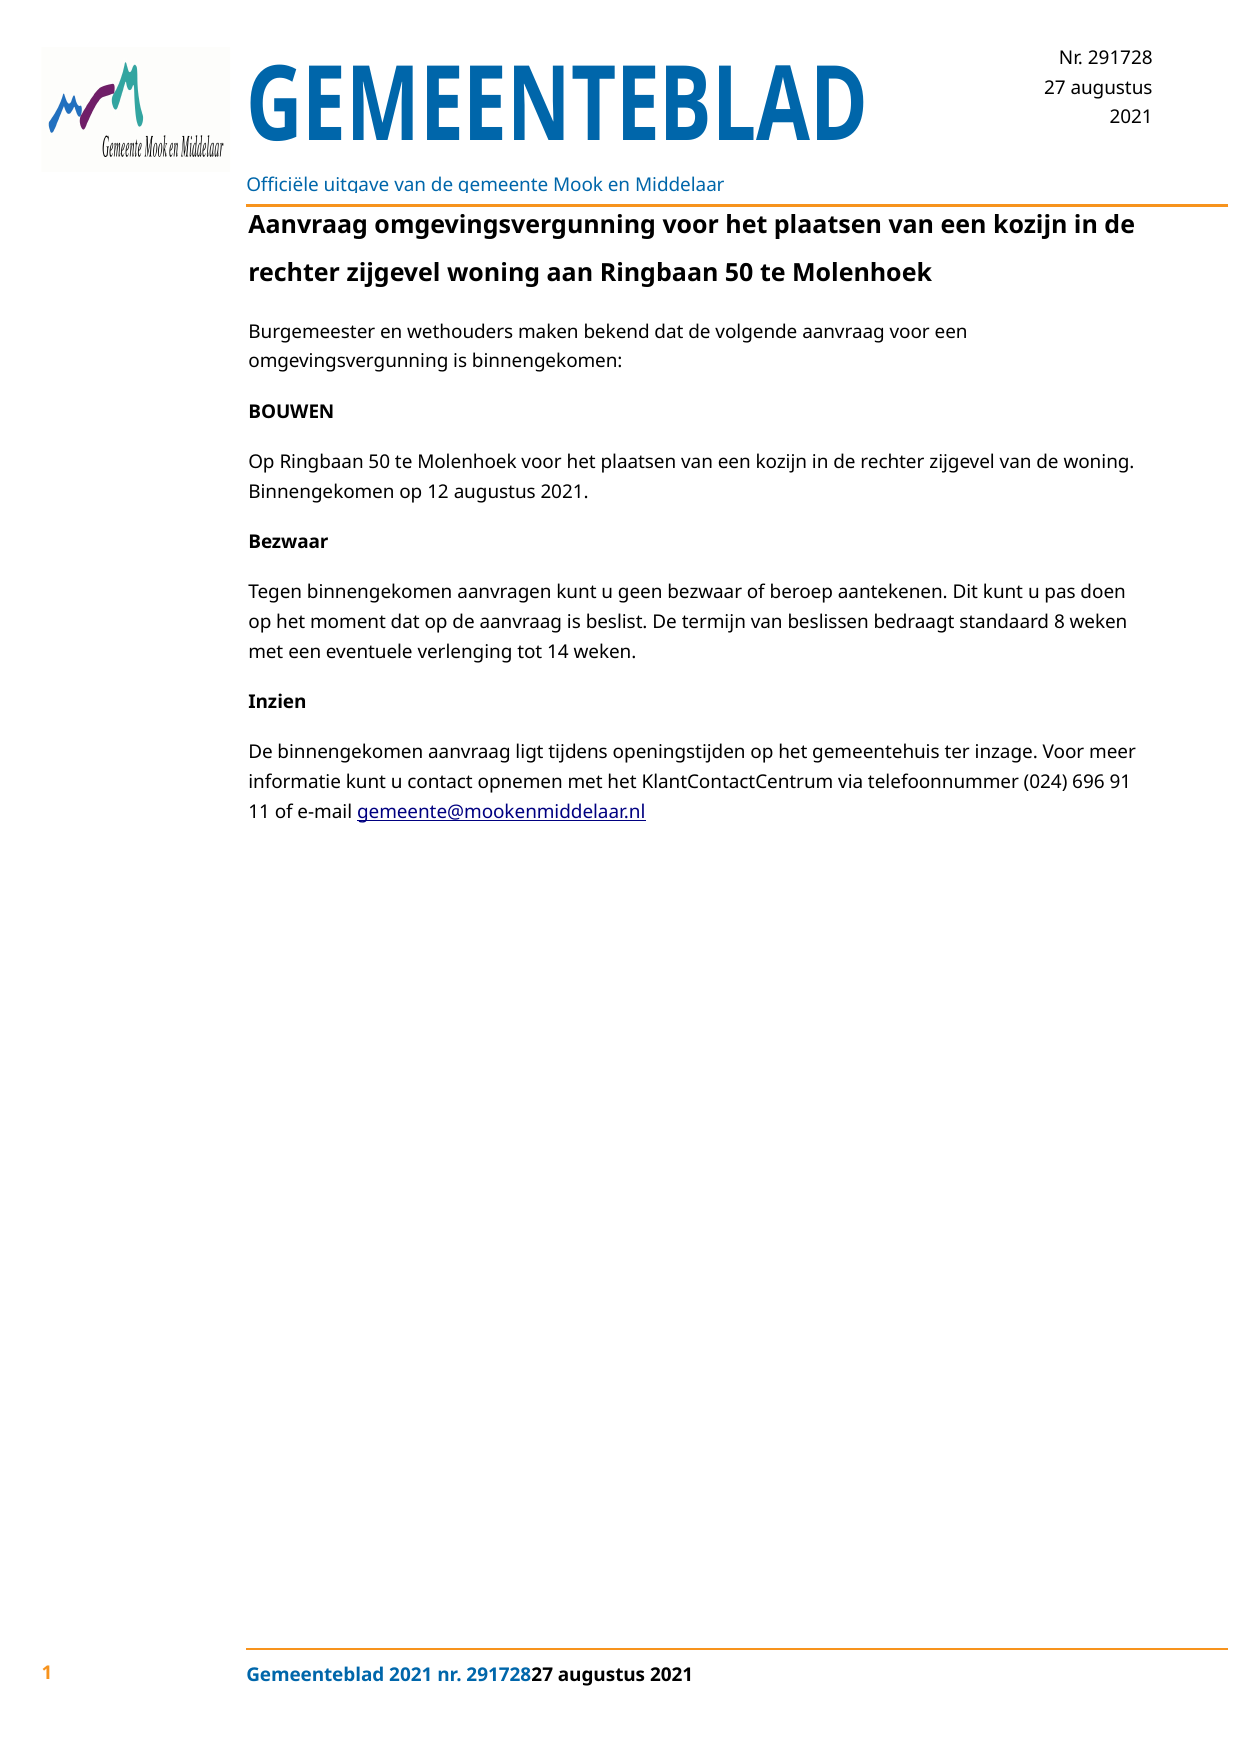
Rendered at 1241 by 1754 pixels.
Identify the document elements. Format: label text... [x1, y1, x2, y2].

text Aanvraag omgevingsvergunning voor het plaatsen van een kozijn in de rechter zijgevel woning aan Ringbaan 50 te Molenhoek [248, 207, 1152, 288]
text De binnengekomen aanvraag ligt tijdens openingstijden op het gemeentehuis ter inzage. Voor meer informatie kunt u contact opnemen met het KlantContactCentrum via telefoonnummer (024) 696 91 11 of e-mail gemeente@mookenmiddelaar.nl [248, 739, 1152, 824]
text Inzien [248, 688, 1152, 714]
text Op Ringbaan 50 te Molenhoek voor het plaatsen van een kozijn in de rechter zijgevel van de woning. Binnengekomen op 12 augustus 2021. [248, 448, 1152, 504]
text Tegen binnengekomen aanvragen kunt u geen bezwaar of beroep aantekenen. Dit kunt u pas doen op het moment dat op de aanvraag is beslist. De termijn van beslissen bedraagt standaard 8 weken met een eventuele verlenging tot 14 weken. [248, 579, 1152, 664]
text Bezwaar [248, 528, 1152, 554]
text BOUWEN [248, 398, 1152, 424]
picture [41, 47, 231, 172]
text Burgemeester en wethouders maken bekend dat de volgende aanvraag voor een omgevingsvergunning is binnengekomen: [248, 318, 1152, 373]
